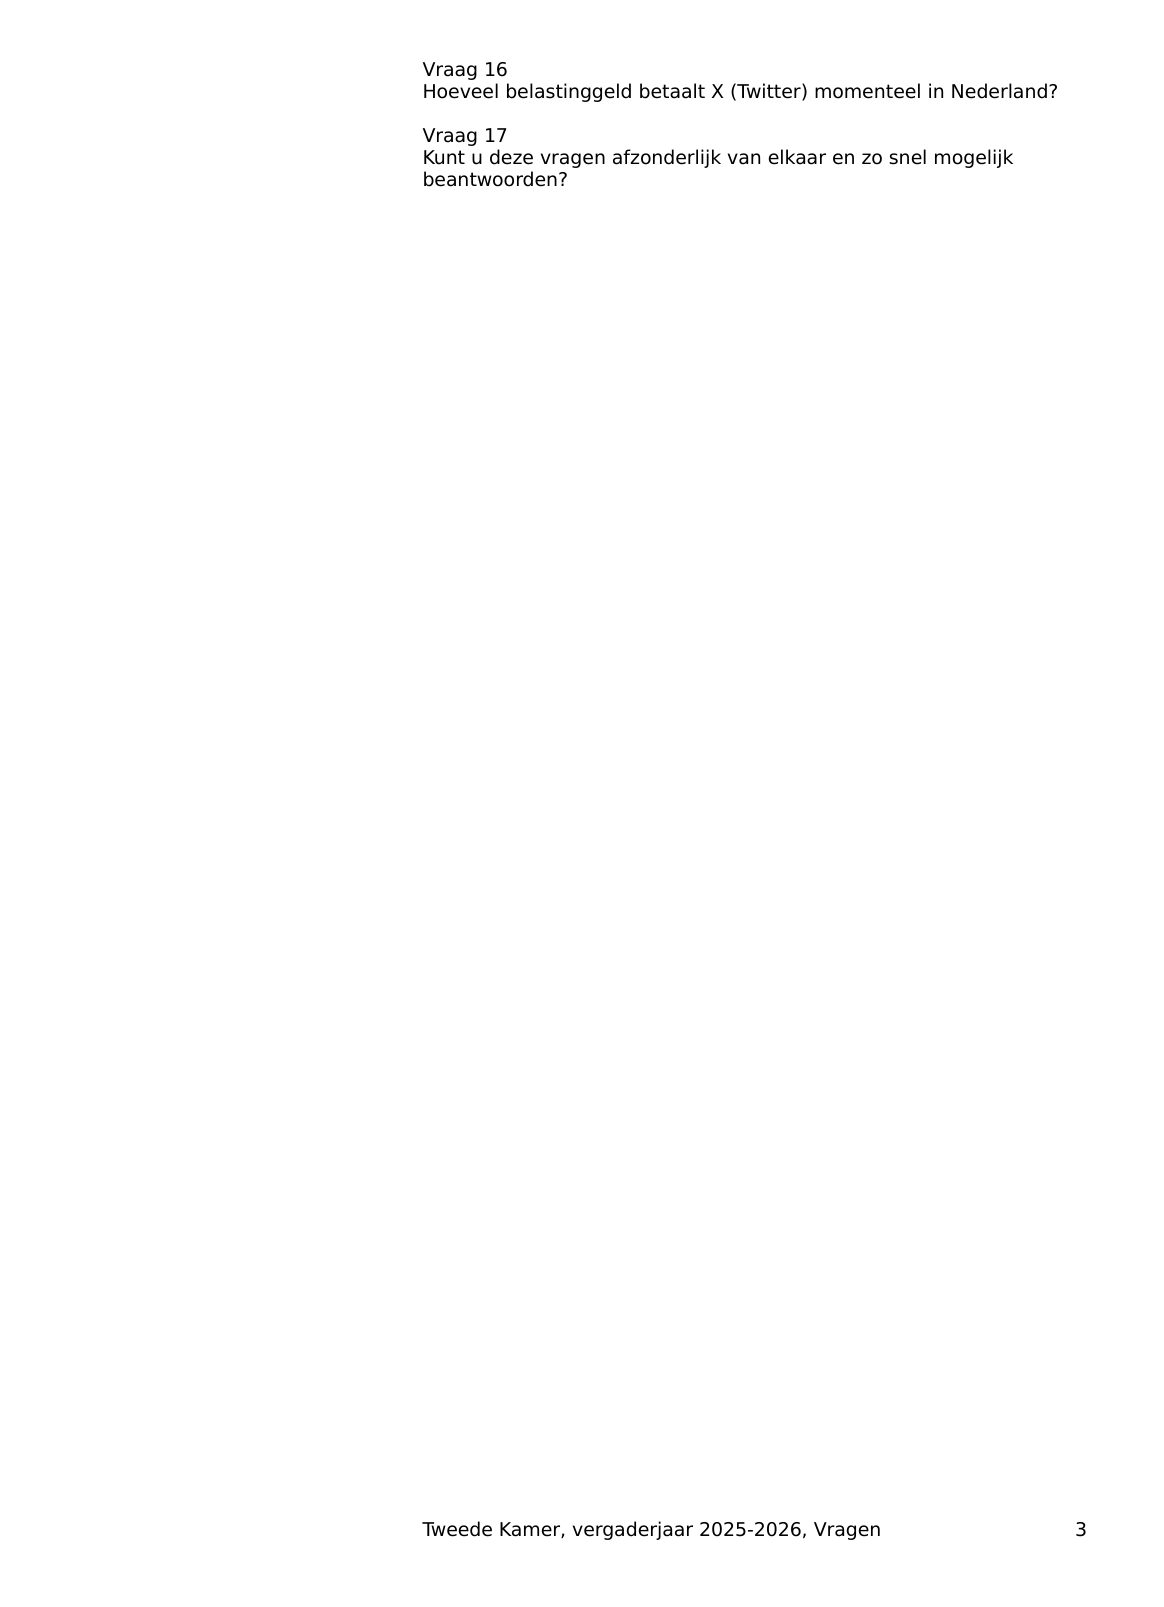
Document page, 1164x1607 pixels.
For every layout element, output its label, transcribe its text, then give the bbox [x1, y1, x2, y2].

text Kunt u deze vragen afzonderlijk van elkaar en zo snel mogelijk beantwoorden? [422, 147, 1087, 191]
text Vraag 16 [422, 59, 1087, 81]
text Hoeveel belastinggeld betaalt X (Twitter) momenteel in Nederland? [422, 81, 1087, 103]
text Vraag 17 [422, 125, 1087, 147]
